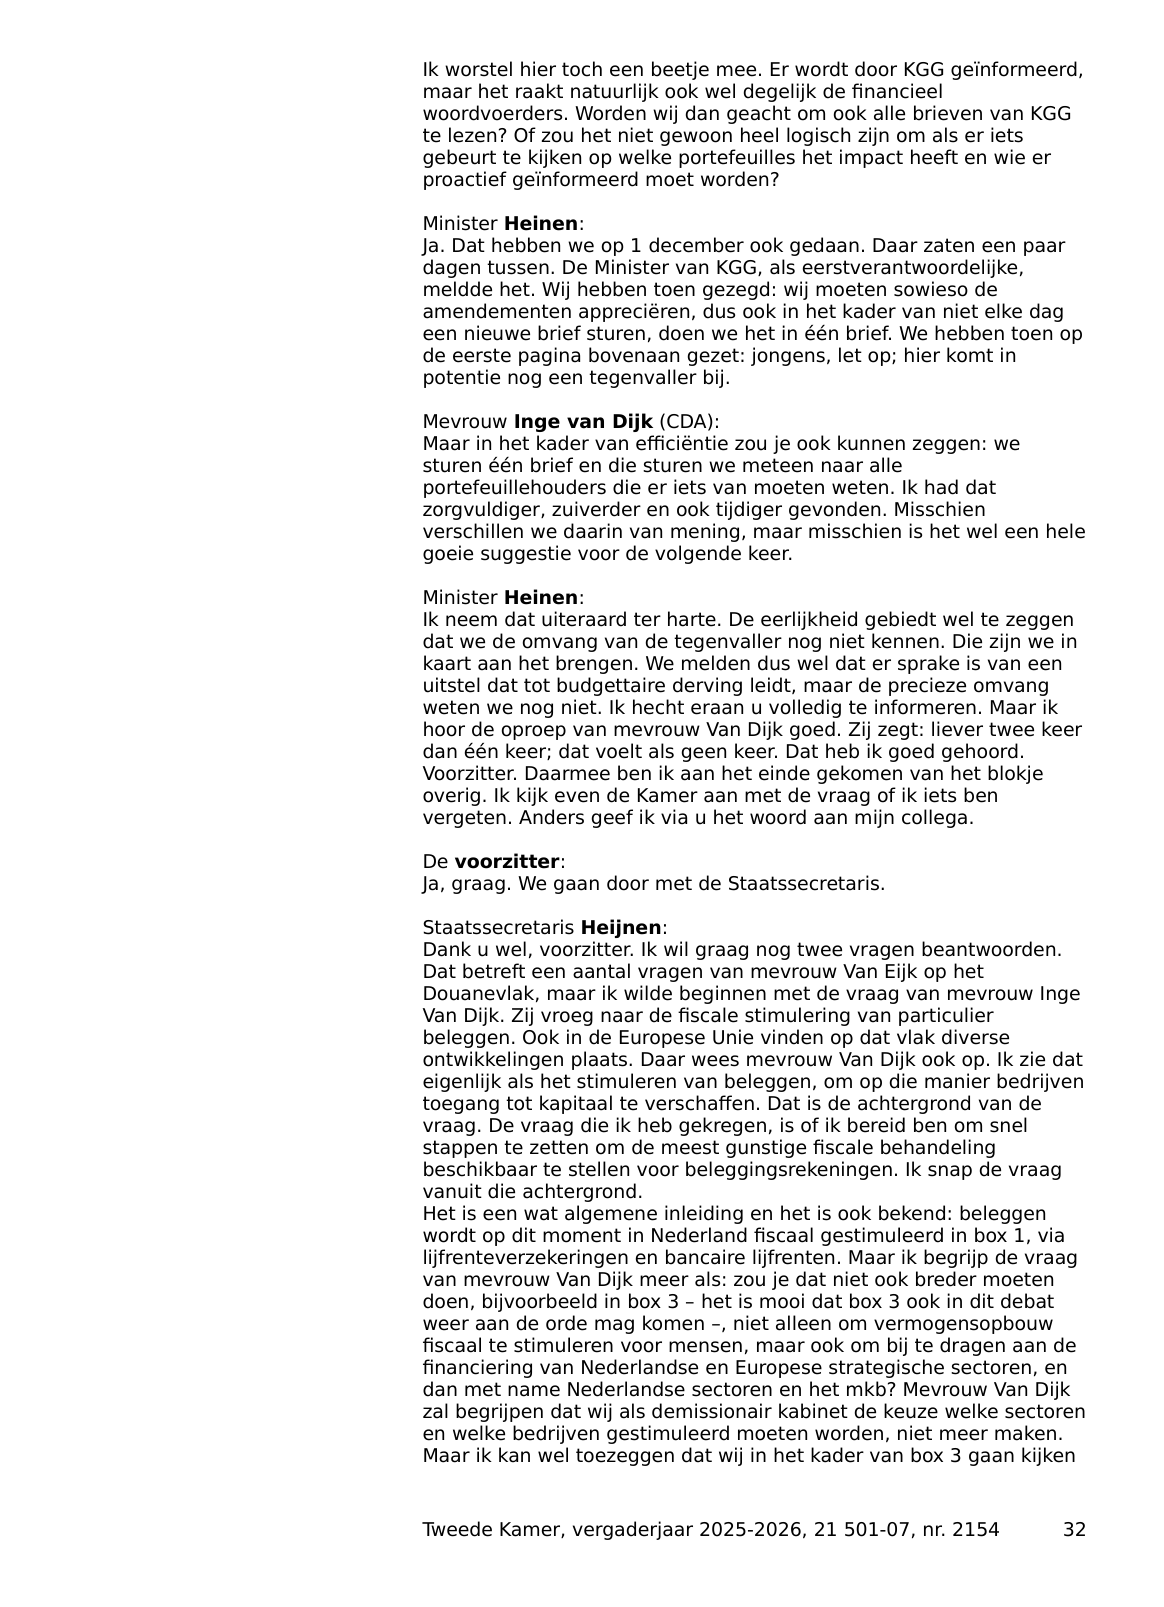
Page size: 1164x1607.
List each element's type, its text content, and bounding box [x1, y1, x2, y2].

text Ik worstel hier toch een beetje mee. Er wordt door KGG geïnformeerd, maar het raakt natuurlijk ook wel degelijk de financieel woordvoerders. Worden wij dan geacht om ook alle brieven van KGG te lezen? Of zou het niet gewoon heel logisch zijn om als er iets gebeurt te kijken op welke portefeuilles het impact heeft en wie er proactief geïnformeerd moet worden? [422, 59, 1087, 191]
text De voorzitter: [422, 851, 1087, 873]
text Minister Heinen: [422, 213, 1087, 235]
text Ja. Dat hebben we op 1 december ook gedaan. Daar zaten een paar dagen tussen. De Minister van KGG, als eerstverantwoordelijke, meldde het. Wij hebben toen gezegd: wij moeten sowieso de amendementen appreciëren, dus ook in het kader van niet elke dag een nieuwe brief sturen, doen we het in één brief. We hebben toen op de eerste pagina bovenaan gezet: jongens, let op; hier komt in potentie nog een tegenvaller bij. [422, 235, 1087, 389]
text Dank u wel, voorzitter. Ik wil graag nog twee vragen beantwoorden. Dat betreft een aantal vragen van mevrouw Van Eijk op het Douanevlak, maar ik wilde beginnen met de vraag van mevrouw Inge Van Dijk. Zij vroeg naar de fiscale stimulering van particulier beleggen. Ook in de Europese Unie vinden op dat vlak diverse ontwikkelingen plaats. Daar wees mevrouw Van Dijk ook op. Ik zie dat eigenlijk als het stimuleren van beleggen, om op die manier bedrijven toegang tot kapitaal te verschaffen. Dat is de achtergrond van de vraag. De vraag die ik heb gekregen, is of ik bereid ben om snel stappen te zetten om de meest gunstige fiscale behandeling beschikbaar te stellen voor beleggingsrekeningen. Ik snap de vraag vanuit die achtergrond. [422, 939, 1087, 1203]
text Minister Heinen: [422, 587, 1087, 609]
text Het is een wat algemene inleiding en het is ook bekend: beleggen wordt op dit moment in Nederland fiscaal gestimuleerd in box 1, via lijfrenteverzekeringen en bancaire lijfrenten. Maar ik begrijp de vraag van mevrouw Van Dijk meer als: zou je dat niet ook breder moeten doen, bijvoorbeeld in box 3 – het is mooi dat box 3 ook in dit debat weer aan de orde mag komen –, niet alleen om vermogensopbouw fiscaal te stimuleren voor mensen, maar ook om bij te dragen aan de financiering van Nederlandse en Europese strategische sectoren, en dan met name Nederlandse sectoren en het mkb? Mevrouw Van Dijk zal begrijpen dat wij als demissionair kabinet de keuze welke sectoren en welke bedrijven gestimuleerd moeten worden, niet meer maken. Maar ik kan wel toezeggen dat wij in het kader van box 3 gaan kijken [422, 1203, 1087, 1467]
text Maar in het kader van efficiëntie zou je ook kunnen zeggen: we sturen één brief en die sturen we meteen naar alle portefeuillehouders die er iets van moeten weten. Ik had dat zorgvuldiger, zuiverder en ook tijdiger gevonden. Misschien verschillen we daarin van mening, maar misschien is het wel een hele goeie suggestie voor de volgende keer. [422, 433, 1087, 565]
text Ja, graag. We gaan door met de Staatssecretaris. [422, 873, 1087, 895]
text Voorzitter. Daarmee ben ik aan het einde gekomen van het blokje overig. Ik kijk even de Kamer aan met de vraag of ik iets ben vergeten. Anders geef ik via u het woord aan mijn collega. [422, 763, 1087, 829]
text Staatssecretaris Heijnen: [422, 917, 1087, 939]
text Mevrouw Inge van Dijk (CDA): [422, 411, 1087, 433]
text Ik neem dat uiteraard ter harte. De eerlijkheid gebiedt wel te zeggen dat we de omvang van de tegenvaller nog niet kennen. Die zijn we in kaart aan het brengen. We melden dus wel dat er sprake is van een uitstel dat tot budgettaire derving leidt, maar de precieze omvang weten we nog niet. Ik hecht eraan u volledig te informeren. Maar ik hoor de oproep van mevrouw Van Dijk goed. Zij zegt: liever twee keer dan één keer; dat voelt als geen keer. Dat heb ik goed gehoord. [422, 609, 1087, 763]
